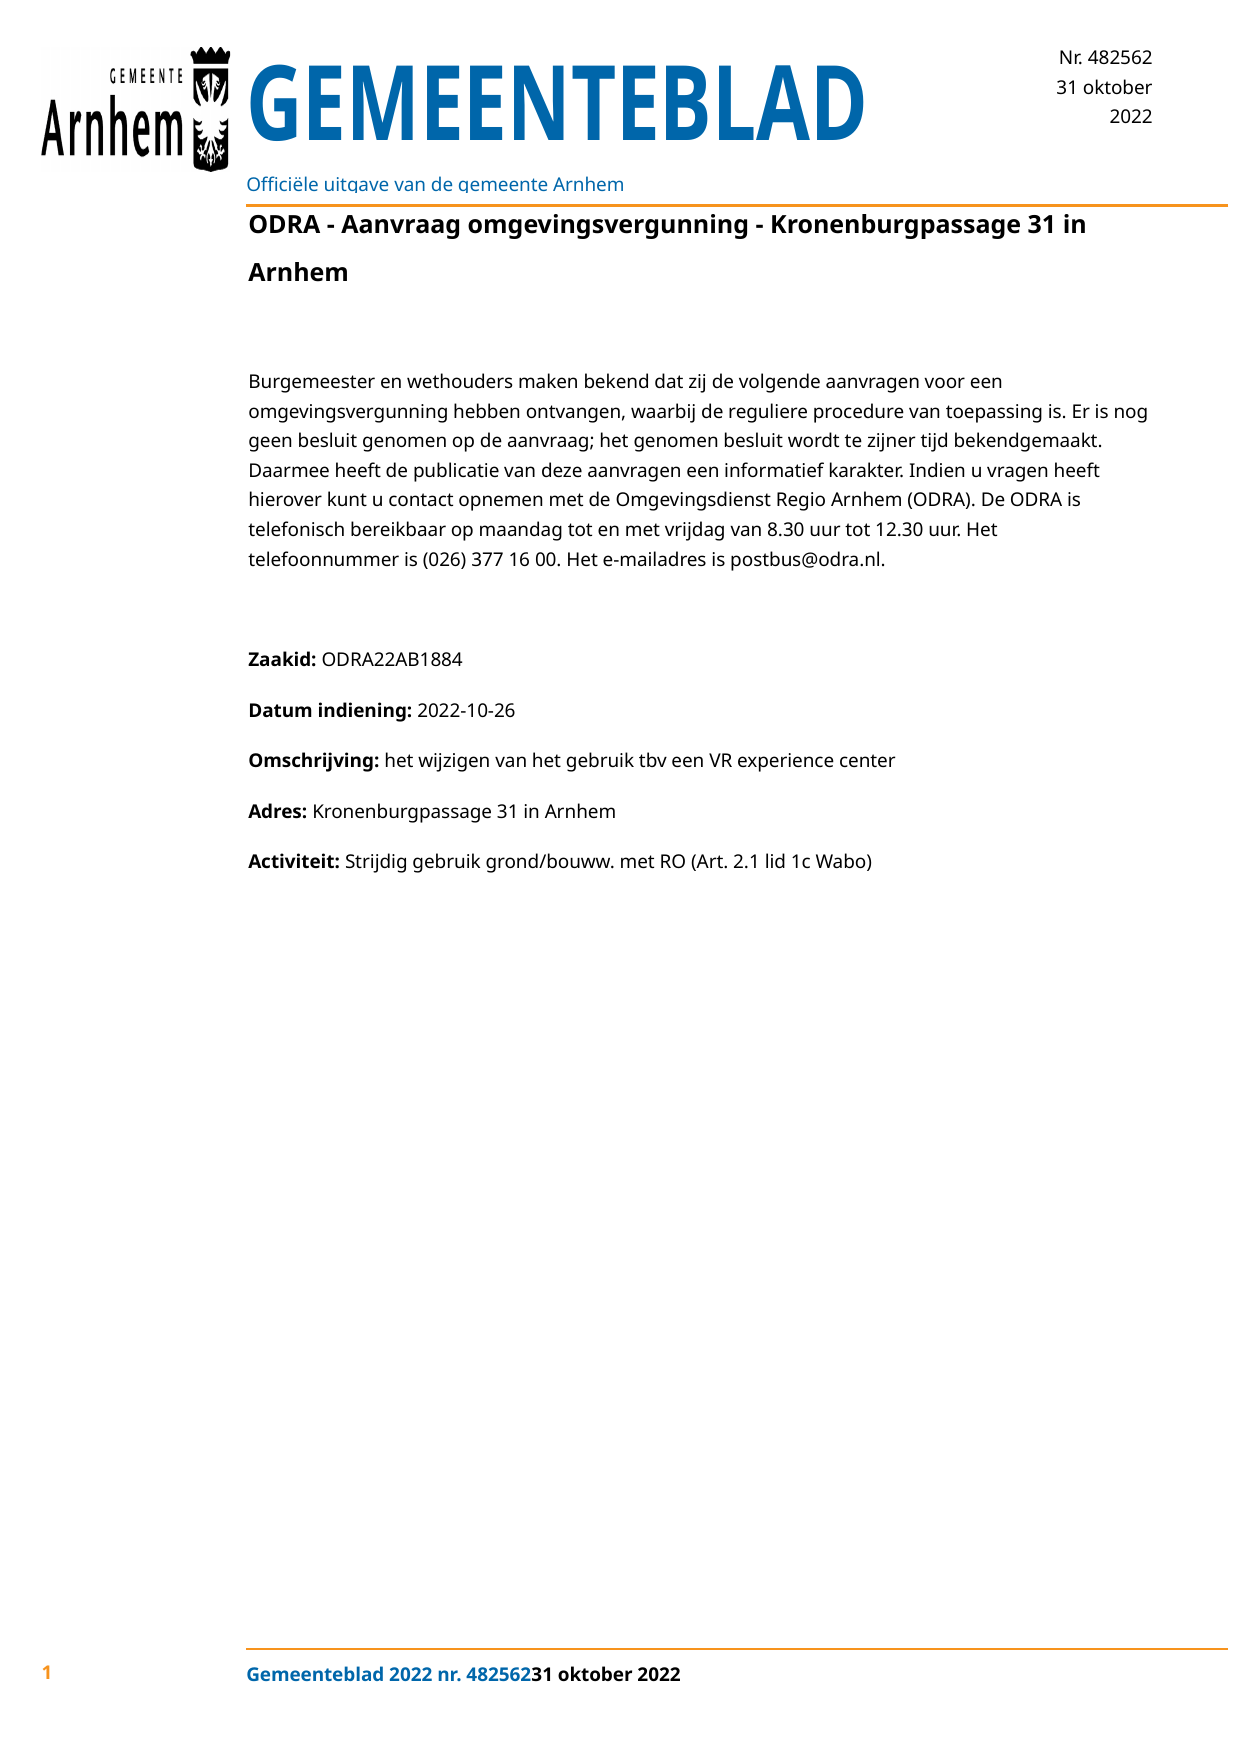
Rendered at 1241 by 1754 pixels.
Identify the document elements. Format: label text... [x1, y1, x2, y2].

text Zaakid: ODRA22AB1884 [248, 647, 1152, 672]
text Omschrijving: het wijzigen van het gebruik tbv een VR experience center [248, 747, 1152, 773]
text Adres: Kronenburgpassage 31 in Arnhem [248, 798, 1152, 824]
text ODRA - Aanvraag omgevingsvergunning - Kronenburgpassage 31 in Arnhem [248, 207, 1152, 288]
text Burgemeester en wethouders maken bekend dat zij de volgende aanvragen voor een omgevingsvergunning hebben ontvangen, waarbij de reguliere procedure van toepassing is. Er is nog geen besluit genomen op de aanvraag; het genomen besluit wordt te zijner tijd bekendgemaakt. Daarmee heeft de publicatie van deze aanvragen een informatief karakter. Indien u vragen heeft hierover kunt u contact opnemen met de Omgevingsdienst Regio Arnhem (ODRA). De ODRA is telefonisch bereikbaar op maandag tot en met vrijdag van 8.30 uur tot 12.30 uur. Het telefoonnummer is (026) 377 16 00. Het e-mailadres is postbus@odra.nl. [248, 368, 1152, 572]
text Activiteit: Strijdig gebruik grond/bouww. met RO (Art. 2.1 lid 1c Wabo) [248, 848, 1152, 874]
picture [41, 47, 231, 172]
text Datum indiening: 2022-10-26 [248, 697, 1152, 723]
